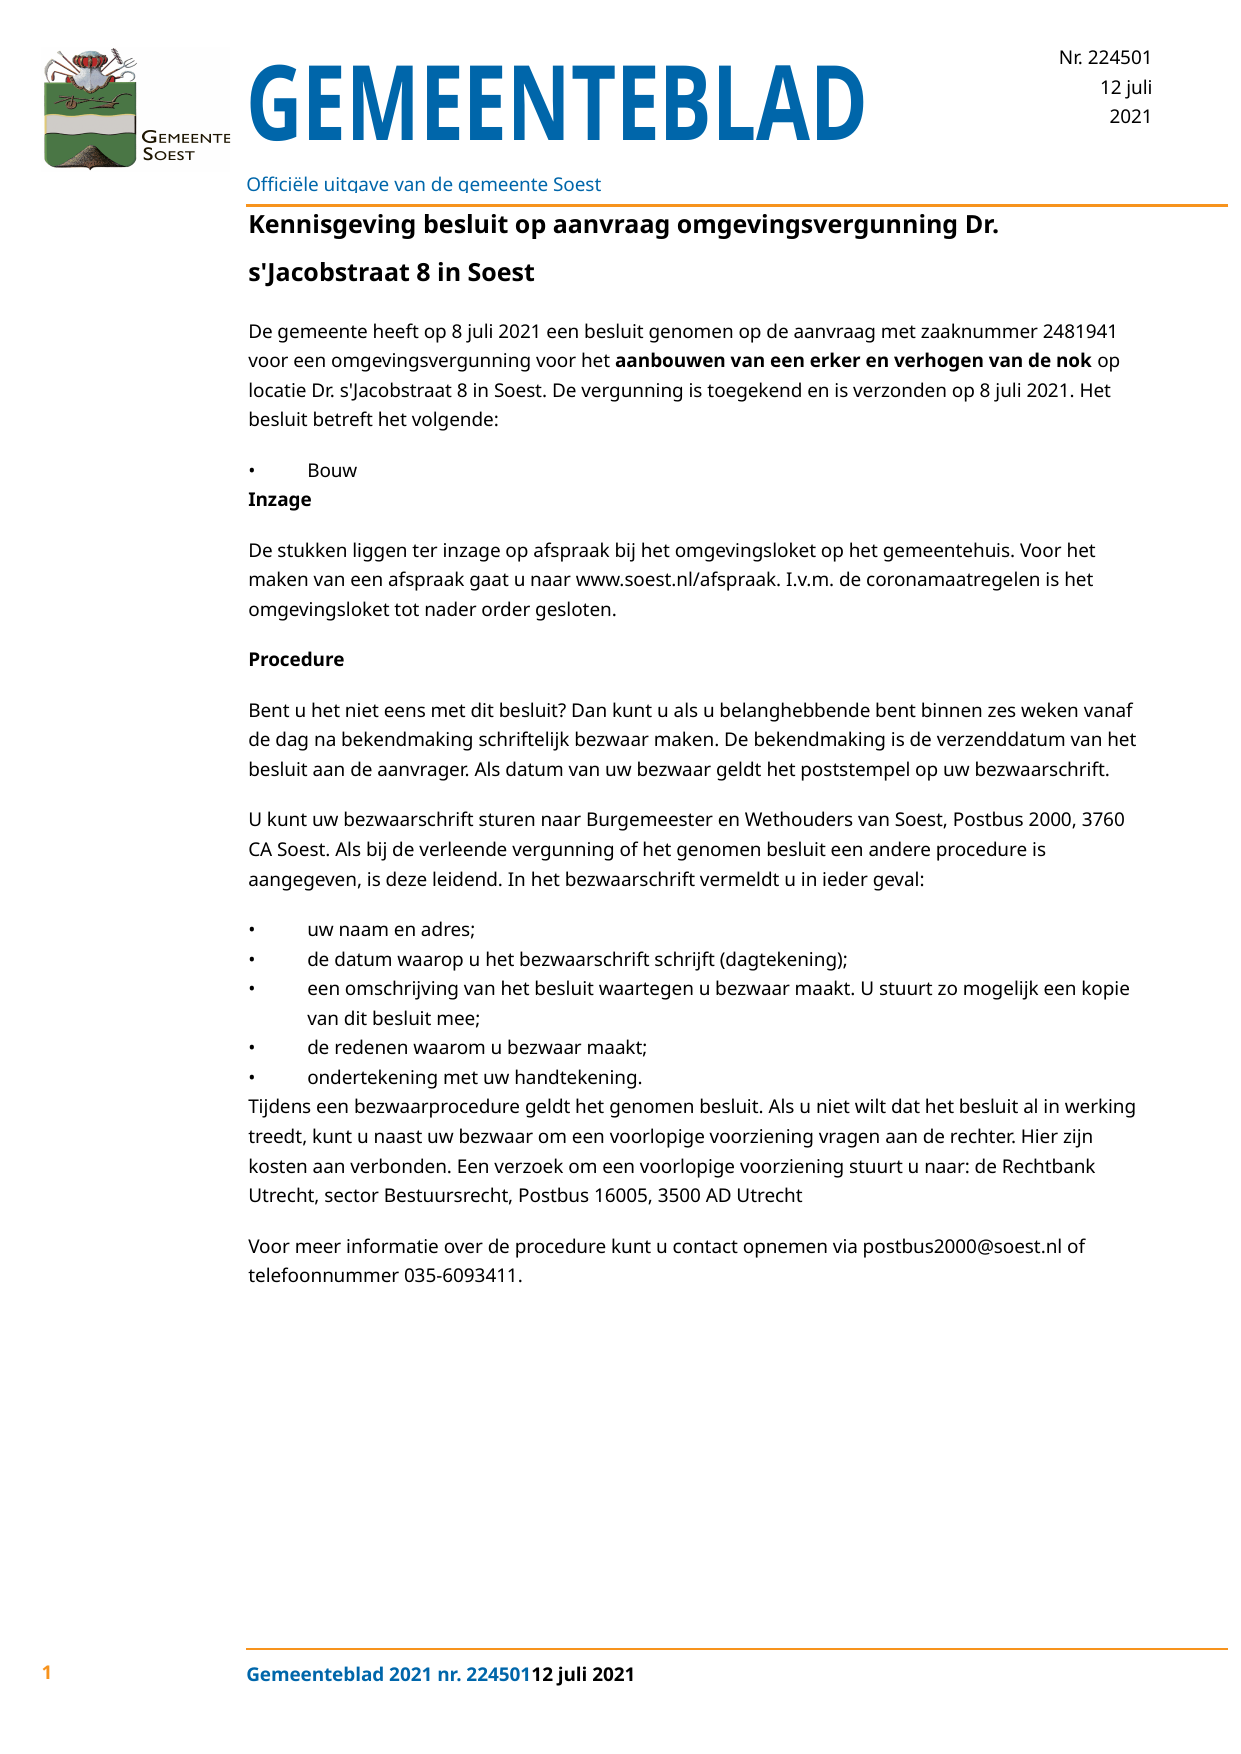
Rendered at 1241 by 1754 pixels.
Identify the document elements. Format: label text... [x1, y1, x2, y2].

text Kennisgeving besluit op aanvraag omgevingsvergunning Dr. s'Jacobstraat 8 in Soest [248, 207, 1152, 288]
text U kunt uw bezwaarschrift sturen naar Burgemeester en Wethouders van Soest, Postbus 2000, 3760 CA Soest. Als bij de verleende vergunning of het genomen besluit een andere procedure is aangegeven, is deze leidend. In het bezwaarschrift vermeldt u in ieder geval: [248, 807, 1152, 892]
list de redenen waarom u bezwaar maakt; [248, 1034, 1152, 1060]
list de datum waarop u het bezwaarschrift schrijft (dagtekening); [248, 946, 1152, 972]
text De stukken liggen ter inzage op afspraak bij het omgevingsloket op het gemeentehuis. Voor het maken van een afspraak gaat u naar www.soest.nl/afspraak. I.v.m. de coronamaatregelen is het omgevingsloket tot nader order gesloten. [248, 537, 1152, 622]
text De gemeente heeft op 8 juli 2021 een besluit genomen op de aanvraag met zaaknummer 2481941 voor een omgevingsvergunning voor het aanbouwen van een erker en verhogen van de nok op locatie Dr. s'Jacobstraat 8 in Soest. De vergunning is toegekend en is verzonden op 8 juli 2021. Het besluit betreft het volgende: [248, 318, 1152, 432]
list Bouw [248, 457, 1152, 483]
list uw naam en adres; [248, 916, 1152, 942]
list een omschrijving van het besluit waartegen u bezwaar maakt. U stuurt zo mogelijk een kopie van dit besluit mee; [248, 975, 1152, 1031]
list ondertekening met uw handtekening. [248, 1064, 1152, 1090]
text Tijdens een bezwaarprocedure geldt het genomen besluit. Als u niet wilt dat het besluit al in werking treedt, kunt u naast uw bezwaar om een voorlopige voorziening vragen aan de rechter. Hier zijn kosten aan verbonden. Een verzoek om een voorlopige voorziening stuurt u naar: de Rechtbank Utrecht, sector Bestuursrecht, Postbus 16005, 3500 AD Utrecht [248, 1094, 1152, 1208]
text Voor meer informatie over de procedure kunt u contact opnemen via postbus2000@soest.nl of telefoonnummer 035-6093411. [248, 1233, 1152, 1288]
picture [41, 47, 231, 172]
text Bent u het niet eens met dit besluit? Dan kunt u als u belanghebbende bent binnen zes weken vanaf de dag na bekendmaking schriftelijk bezwaar maken. De bekendmaking is de verzenddatum van het besluit aan de aanvrager. Als datum van uw bezwaar geldt het poststempel op uw bezwaarschrift. [248, 697, 1152, 782]
text Procedure [248, 647, 1152, 672]
text Inzage [248, 487, 1152, 512]
